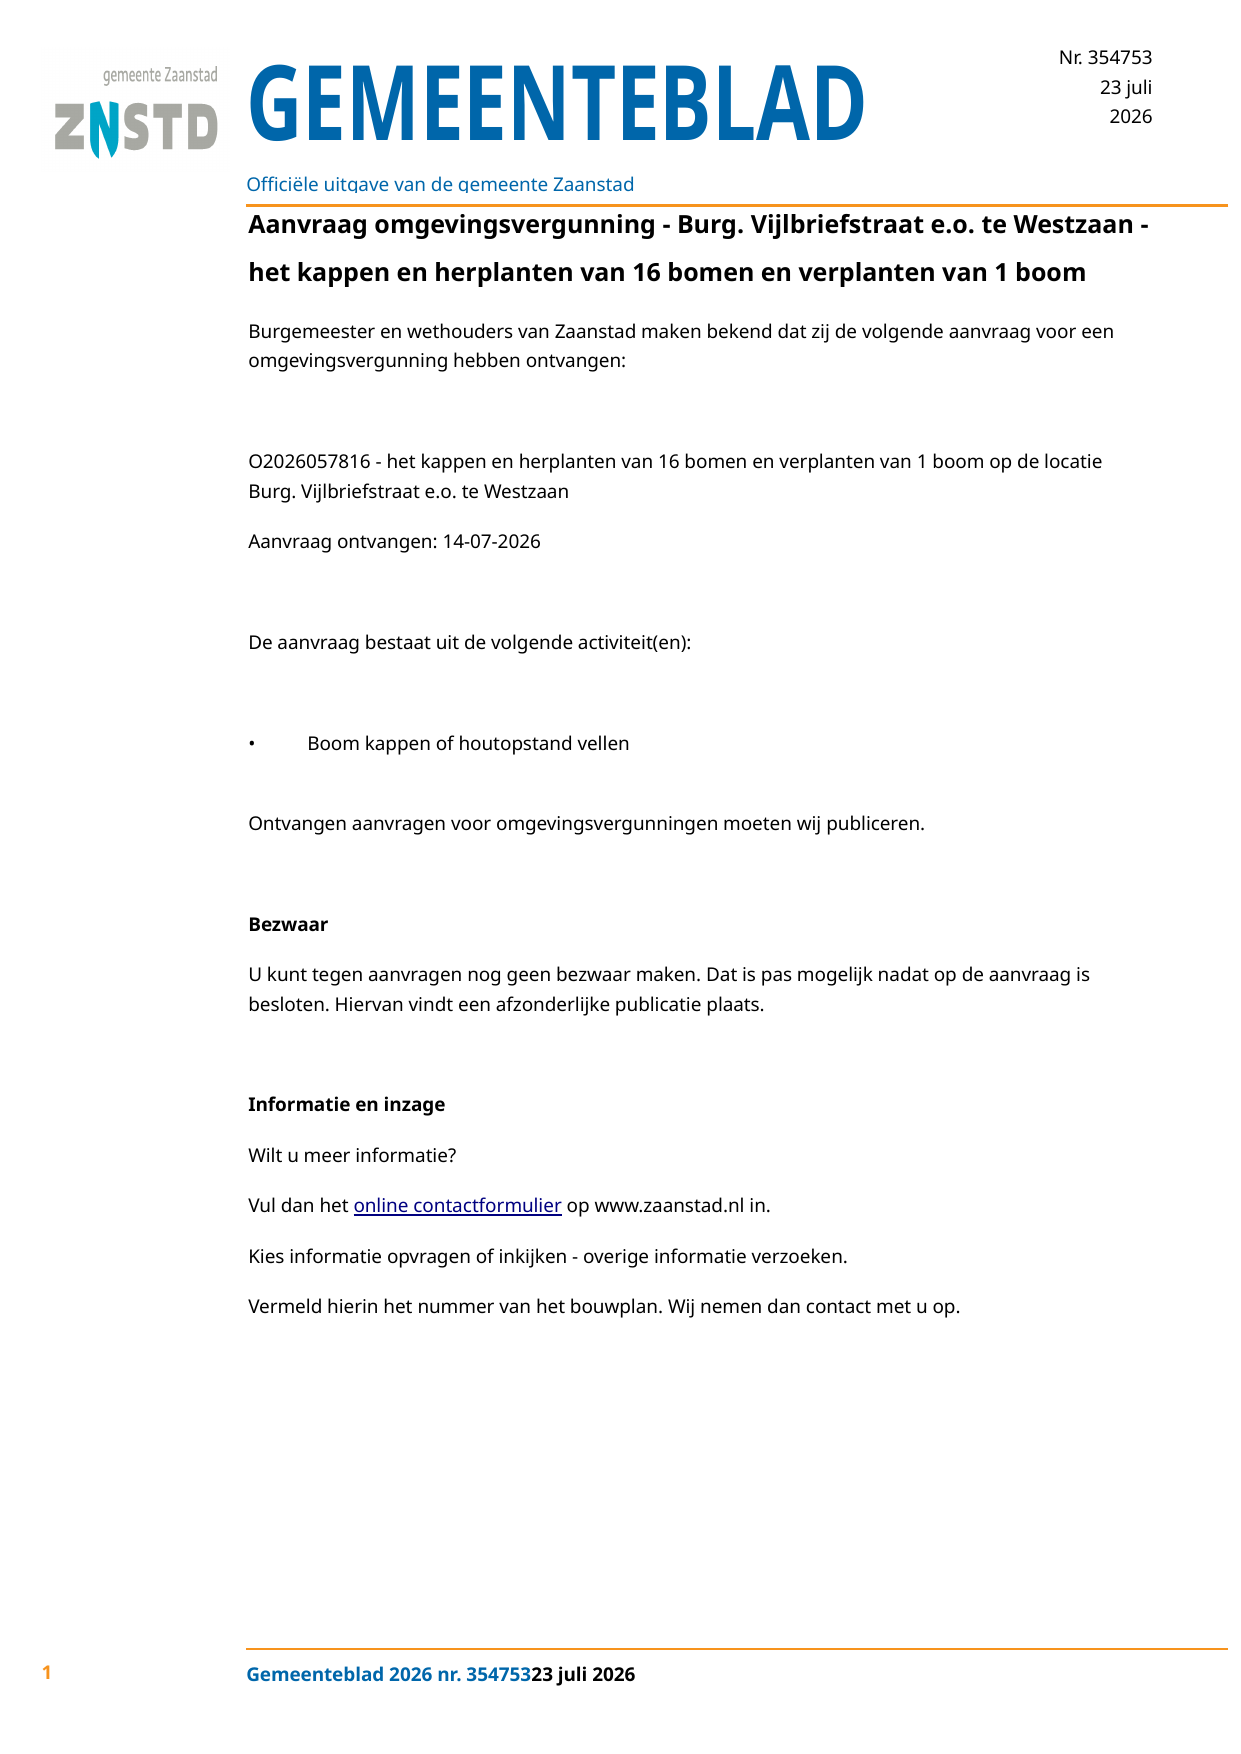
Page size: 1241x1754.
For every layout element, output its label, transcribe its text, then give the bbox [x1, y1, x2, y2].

text U kunt tegen aanvragen nog geen bezwaar maken. Dat is pas mogelijk nadat op de aanvraag is besloten. Hiervan vindt een afzonderlijke publicatie plaats. [248, 961, 1152, 1017]
text Aanvraag omgevingsvergunning - Burg. Vijlbriefstraat e.o. te Westzaan - het kappen en herplanten van 16 bomen en verplanten van 1 boom [248, 207, 1152, 288]
text Kies informatie opvragen of inkijken - overige informatie verzoeken. [248, 1243, 1152, 1269]
text Vermeld hierin het nummer van het bouwplan. Wij nemen dan contact met u op. [248, 1293, 1152, 1319]
text Burgemeester en wethouders van Zaanstad maken bekend dat zij de volgende aanvraag voor een omgevingsvergunning hebben ontvangen: [248, 318, 1152, 373]
text Bezwaar [248, 911, 1152, 937]
list Boom kappen of houtopstand vellen [248, 730, 1152, 756]
text Vul dan het online contactformulier op www.zaanstad.nl in. [248, 1192, 1152, 1218]
text Ontvangen aanvragen voor omgevingsvergunningen moeten wij publiceren. [248, 810, 1152, 836]
text O2026057816 - het kappen en herplanten van 16 bomen en verplanten van 1 boom op de locatie Burg. Vijlbriefstraat e.o. te Westzaan [248, 448, 1152, 504]
text Informatie en inzage [248, 1092, 1152, 1117]
text De aanvraag bestaat uit de volgende activiteit(en): [248, 629, 1152, 655]
text Wilt u meer informatie? [248, 1142, 1152, 1168]
text Aanvraag ontvangen: 14-07-2026 [248, 528, 1152, 554]
picture [41, 47, 231, 172]
